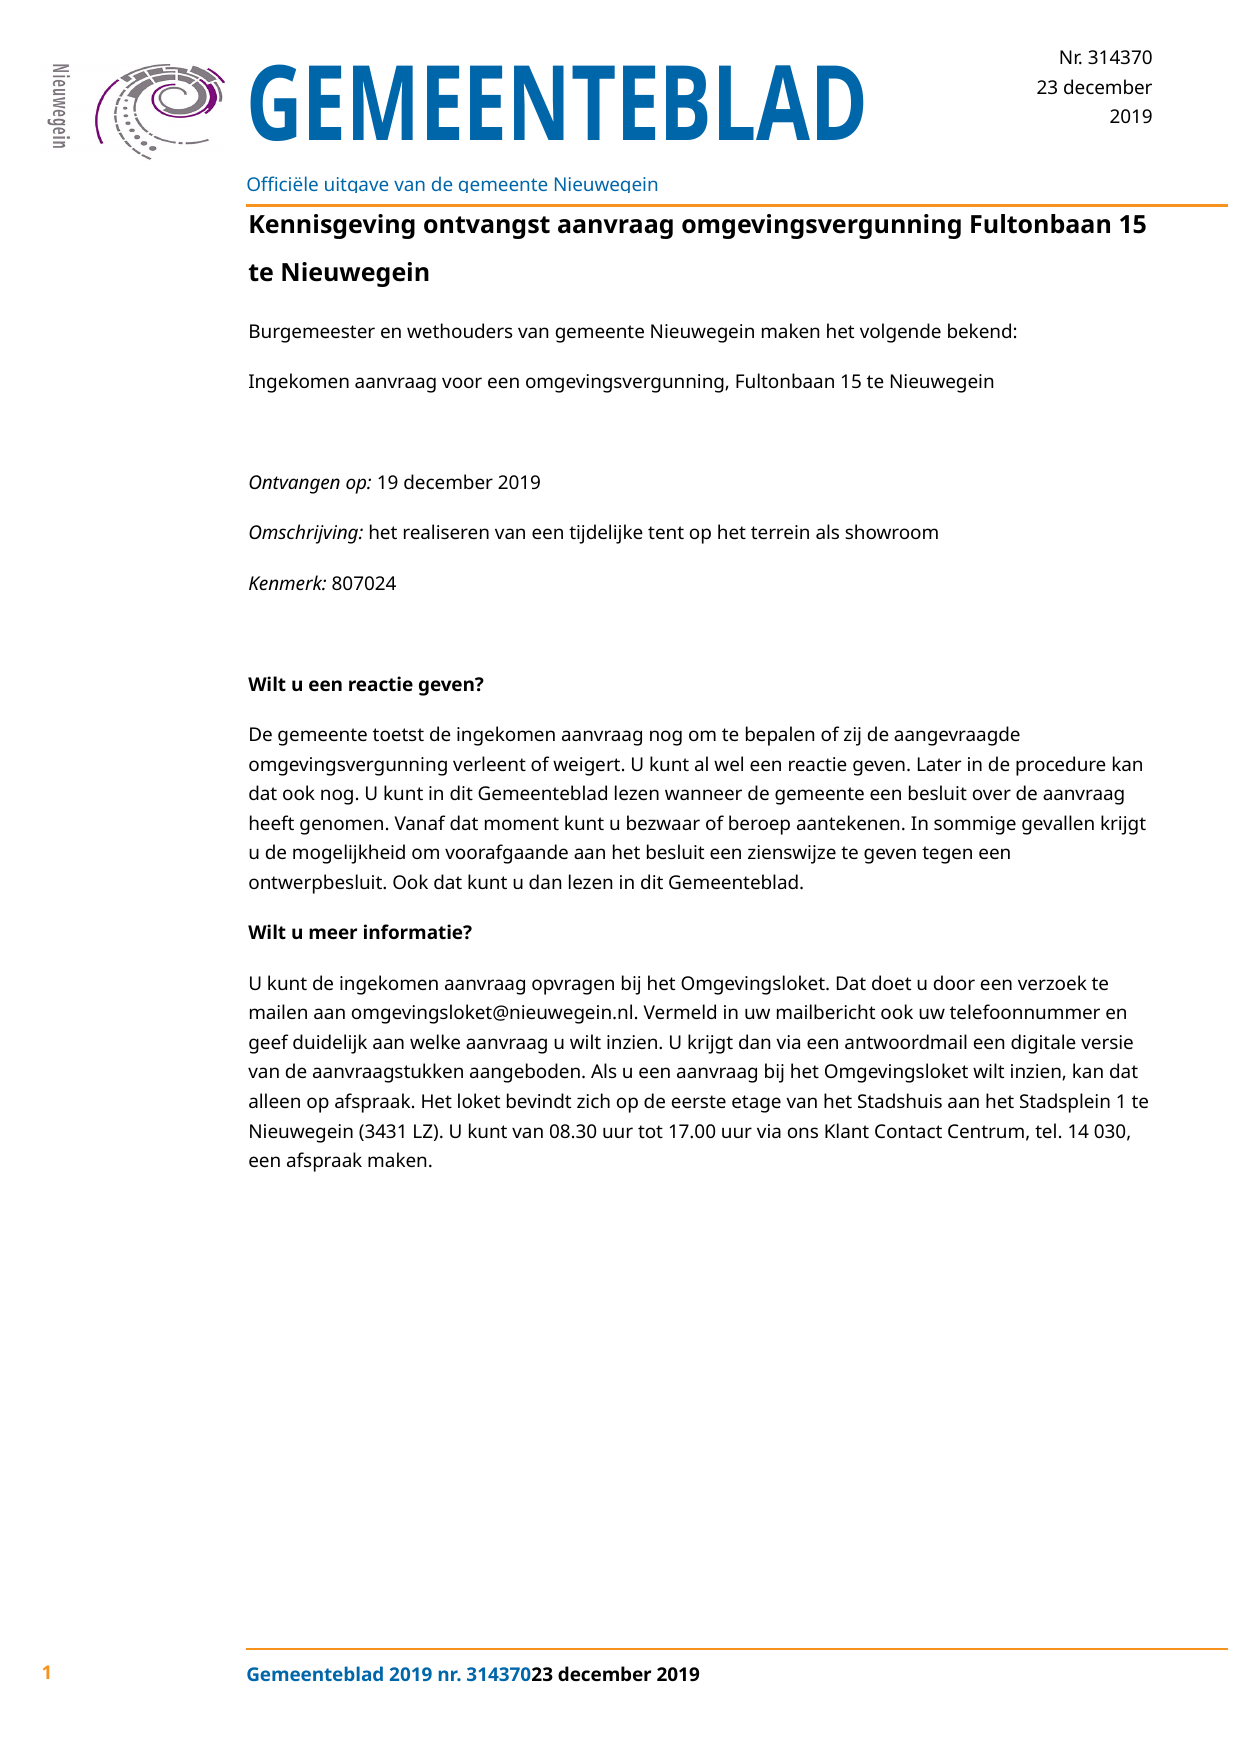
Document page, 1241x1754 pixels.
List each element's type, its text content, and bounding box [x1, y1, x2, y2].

text U kunt de ingekomen aanvraag opvragen bij het Omgevingsloket. Dat doet u door een verzoek te mailen aan omgevingsloket@nieuwegein.nl. Vermeld in uw mailbericht ook uw telefoonnummer en geef duidelijk aan welke aanvraag u wilt inzien. U krijgt dan via een antwoordmail een digitale versie van de aanvraagstukken aangeboden. Als u een aanvraag bij het Omgevingsloket wilt inzien, kan dat alleen op afspraak. Het loket bevindt zich op de eerste etage van het Stadshuis aan het Stadsplein 1 te Nieuwegein (3431 LZ). U kunt van 08.30 uur tot 17.00 uur via ons Klant Contact Centrum, tel. 14 030, een afspraak maken. [248, 970, 1152, 1173]
text Kenmerk: 807024 [248, 570, 1152, 596]
text Wilt u meer informatie? [248, 919, 1152, 945]
picture [41, 47, 231, 172]
text De gemeente toetst de ingekomen aanvraag nog om te bepalen of zij de aangevraagde omgevingsvergunning verleent of weigert. U kunt al wel een reactie geven. Later in de procedure kan dat ook nog. U kunt in dit Gemeenteblad lezen wanneer de gemeente een besluit over de aanvraag heeft genomen. Vanaf dat moment kunt u bezwaar of beroep aantekenen. In sommige gevallen krijgt u de mogelijkheid om voorafgaande aan het besluit een zienswijze te geven tegen een ontwerpbesluit. Ook dat kunt u dan lezen in dit Gemeenteblad. [248, 721, 1152, 895]
text Burgemeester en wethouders van gemeente Nieuwegein maken het volgende bekend: [248, 318, 1152, 344]
text Wilt u een reactie geven? [248, 671, 1152, 697]
text Kennisgeving ontvangst aanvraag omgevingsvergunning Fultonbaan 15 te Nieuwegein [248, 207, 1152, 288]
text Ingekomen aanvraag voor een omgevingsvergunning, Fultonbaan 15 te Nieuwegein [248, 368, 1152, 394]
text Ontvangen op: 19 december 2019 [248, 469, 1152, 495]
text Omschrijving: het realiseren van een tijdelijke tent op het terrein als showroom [248, 519, 1152, 545]
